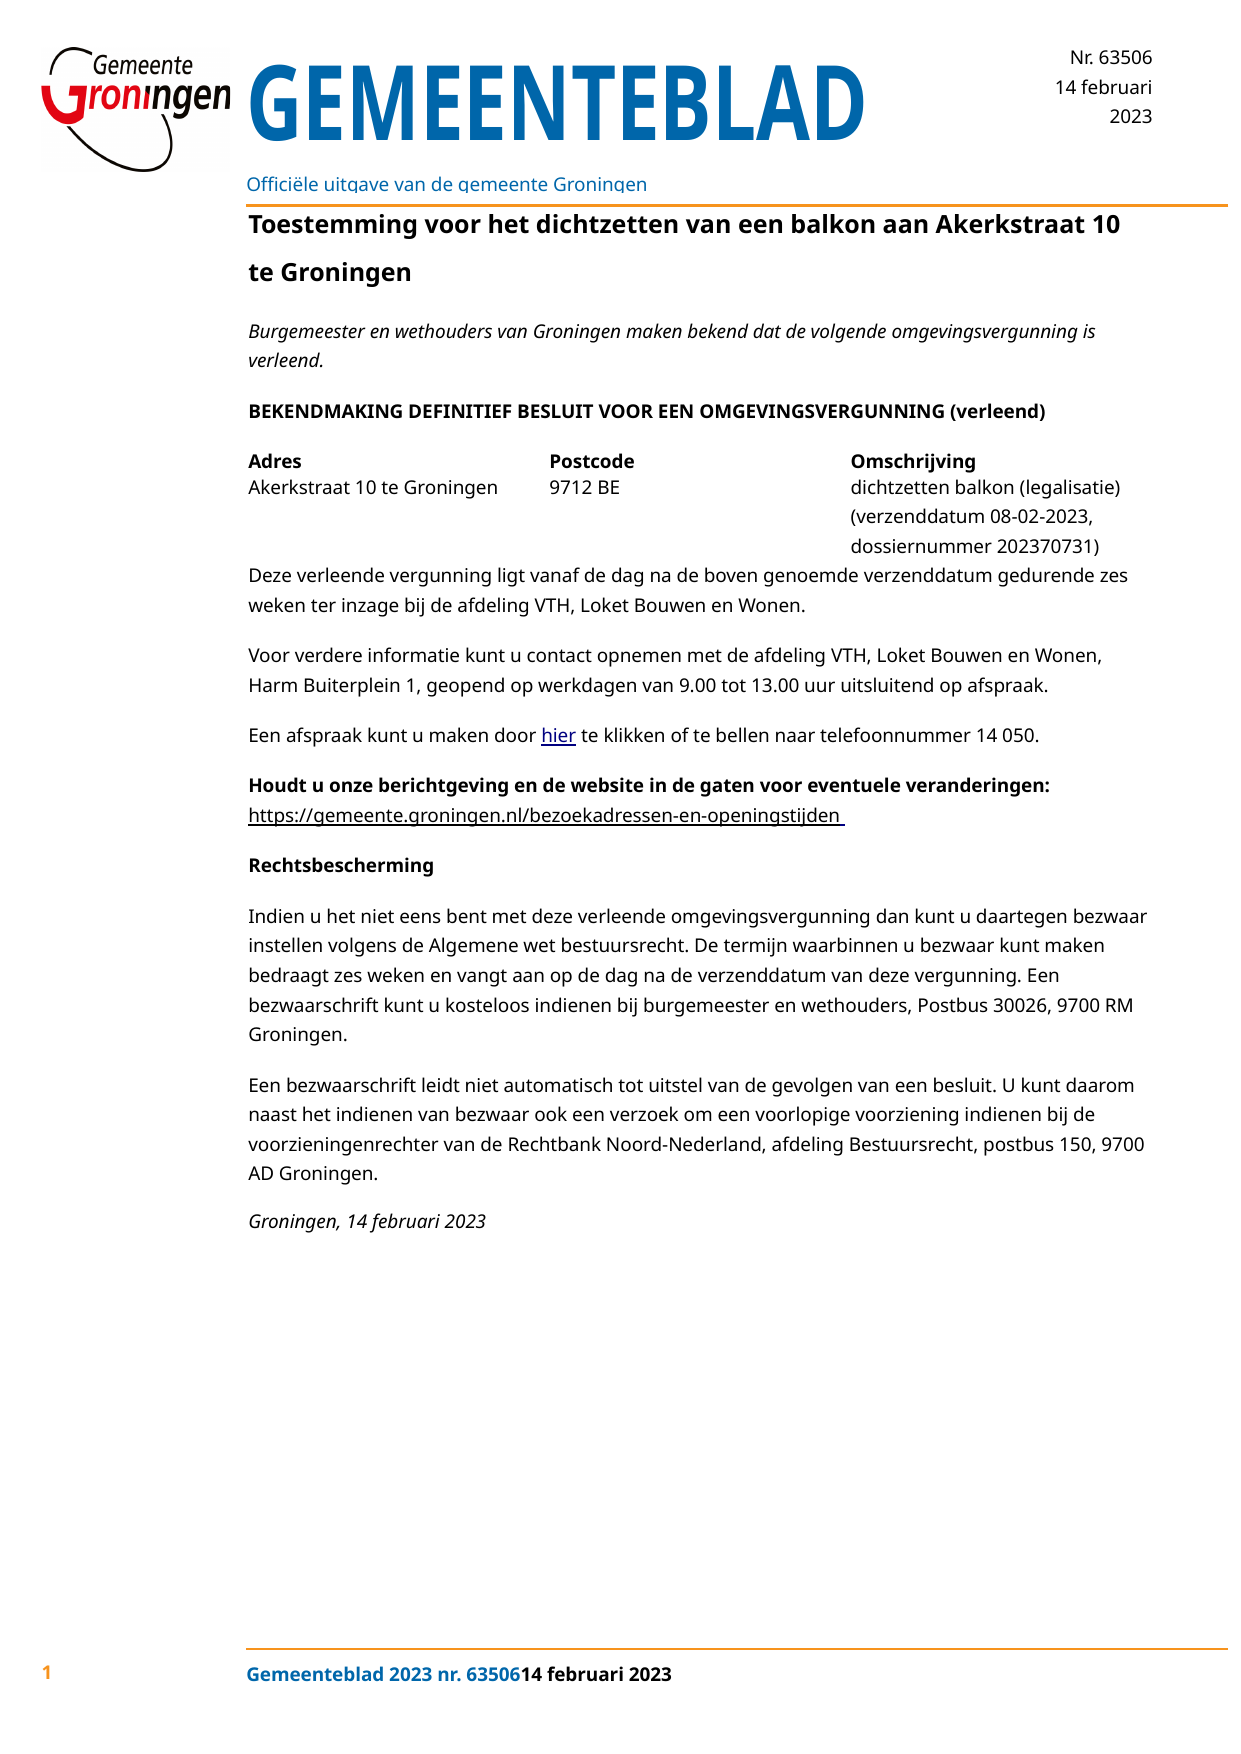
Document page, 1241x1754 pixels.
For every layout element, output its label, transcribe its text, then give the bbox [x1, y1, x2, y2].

text Toestemming voor het dichtzetten van een balkon aan Akerkstraat 10 te Groningen [248, 207, 1152, 288]
table_header Postcode [549, 449, 850, 474]
text Rechtsbescherming [248, 853, 1152, 878]
text Burgemeester en wethouders van Groningen maken bekend dat de volgende omgevingsvergunning is verleend. [248, 318, 1152, 373]
text Deze verleende vergunning ligt vanaf de dag na de boven genoemde verzenddatum gedurende zes weken ter inzage bij de afdeling VTH, Loket Bouwen en Wonen. [248, 562, 1152, 618]
table_cell Akerkstraat 10 te Groningen [248, 474, 549, 559]
text Een bezwaarschrift leidt niet automatisch tot uitstel van de gevolgen van een besluit. U kunt daarom naast het indienen van bezwaar ook een verzoek om een voorlopige voorziening indienen bij de voorzieningenrechter van de Rechtbank Noord-Nederland, afdeling Bestuursrecht, postbus 150, 9700 AD Groningen. [248, 1072, 1152, 1186]
text BEKENDMAKING DEFINITIEF BESLUIT VOOR EEN OMGEVINGSVERGUNNING (verleend) [248, 398, 1152, 424]
text Houdt u onze berichtgeving en de website in de gaten voor eventuele veranderingen: https://gemeente.groningen.nl/bezoekadressen-en-openingstijden [248, 773, 1152, 828]
table_header Omschrijving [850, 449, 1152, 474]
table_cell dichtzetten balkon (legalisatie) (verzenddatum 08-02-2023, dossiernummer 202370731) [850, 474, 1152, 559]
picture [41, 47, 231, 172]
text Een afspraak kunt u maken door hier te klikken of te bellen naar telefoonnummer 14 050. [248, 722, 1152, 748]
text Indien u het niet eens bent met deze verleende omgevingsvergunning dan kunt u daartegen bezwaar instellen volgens de Algemene wet bestuursrecht. De termijn waarbinnen u bezwaar kunt maken bedraagt zes weken en vangt aan op de dag na de verzenddatum van deze vergunning. Een bezwaarschrift kunt u kosteloos indienen bij burgemeester en wethouders, Postbus 30026, 9700 RM Groningen. [248, 903, 1152, 1047]
text Voor verdere informatie kunt u contact opnemen met de afdeling VTH, Loket Bouwen en Wonen, Harm Buiterplein 1, geopend op werkdagen van 9.00 tot 13.00 uur uitsluitend op afspraak. [248, 642, 1152, 698]
text Groningen, 14 februari 2023 [248, 1208, 1152, 1234]
table_cell 9712 BE [549, 474, 850, 559]
table_header Adres [248, 449, 549, 474]
